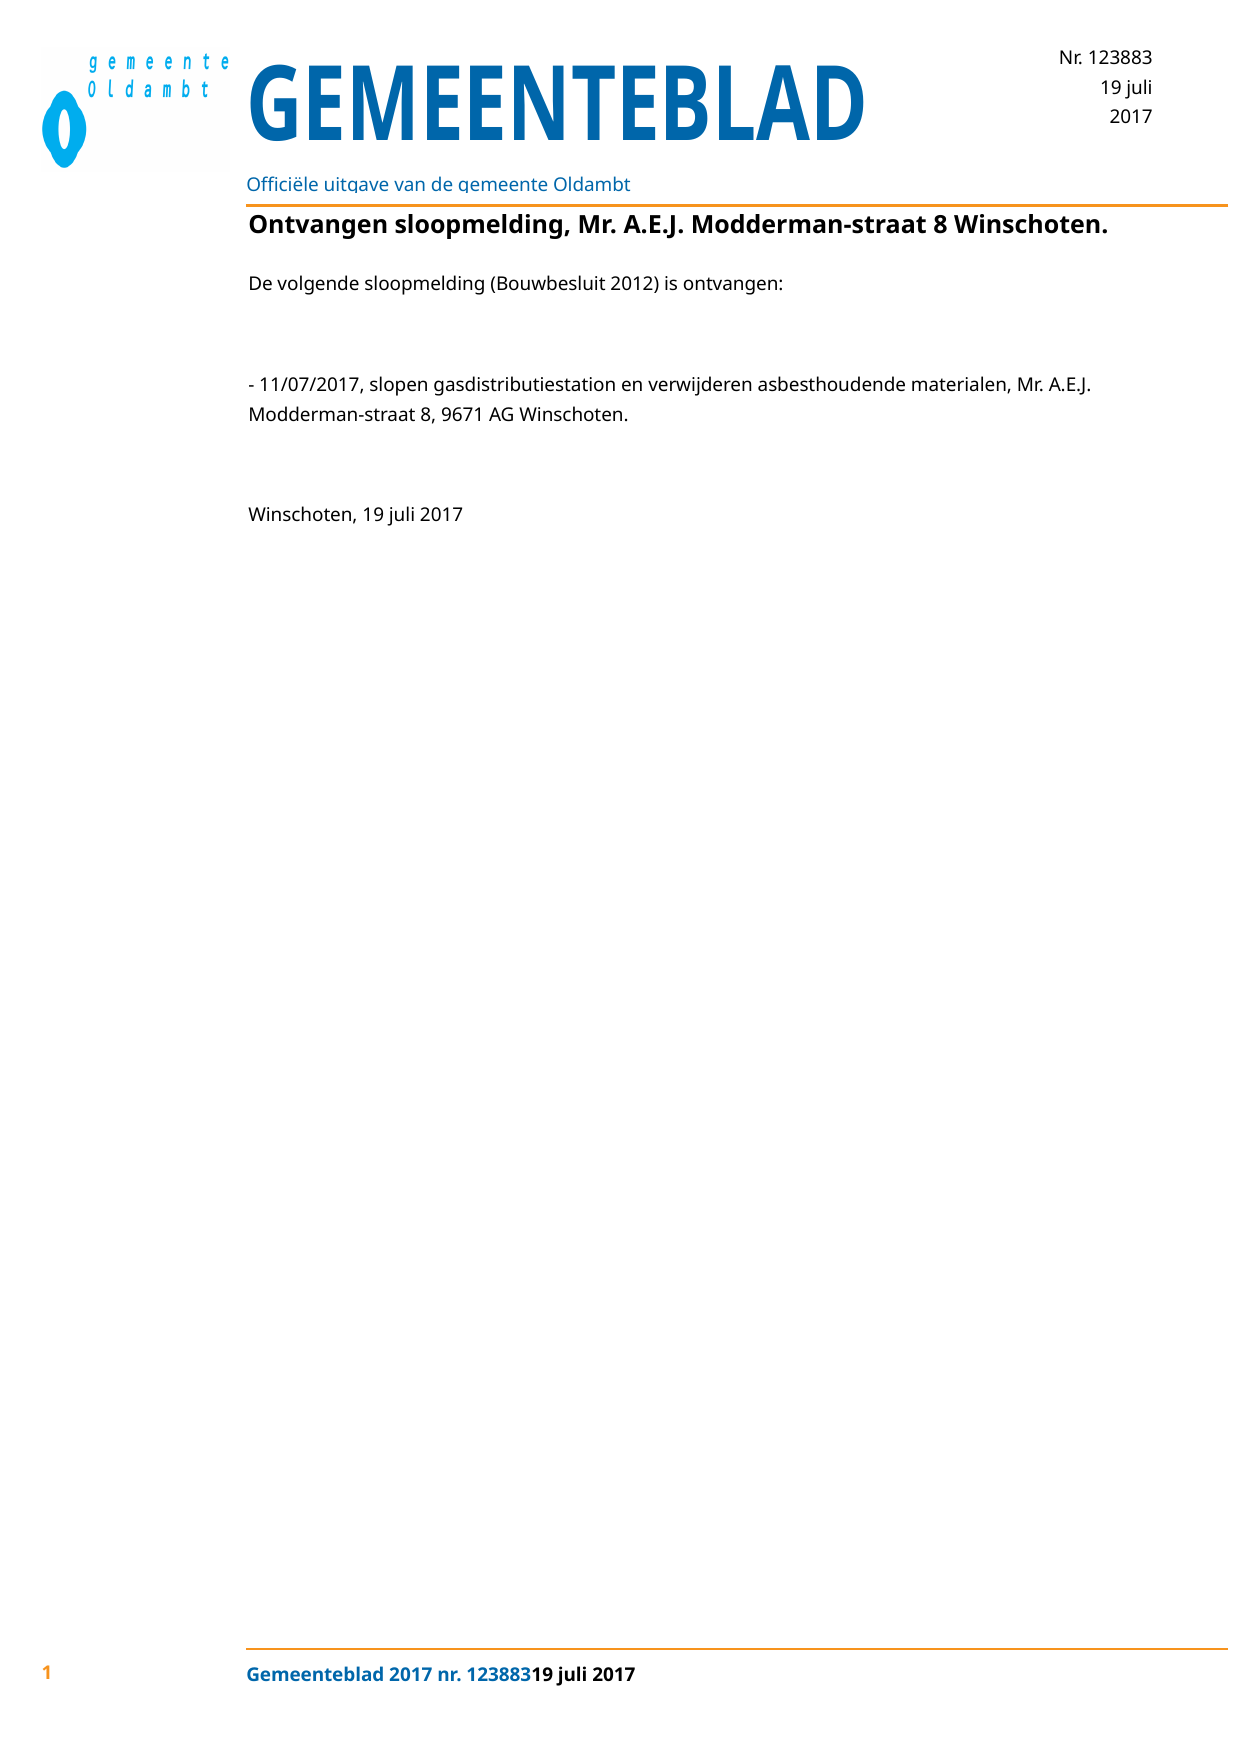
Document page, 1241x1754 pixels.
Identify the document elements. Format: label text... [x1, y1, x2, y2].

text Winschoten, 19 juli 2017 [248, 502, 1152, 527]
picture [41, 47, 231, 172]
text Ontvangen sloopmelding, Mr. A.E.J. Modderman-straat 8 Winschoten. [248, 207, 1152, 241]
text De volgende sloopmelding (Bouwbesluit 2012) is ontvangen: [248, 270, 1152, 296]
text - 11/07/2017, slopen gasdistributiestation en verwijderen asbesthoudende materialen, Mr. A.E.J. Modderman-straat 8, 9671 AG Winschoten. [248, 371, 1152, 426]
